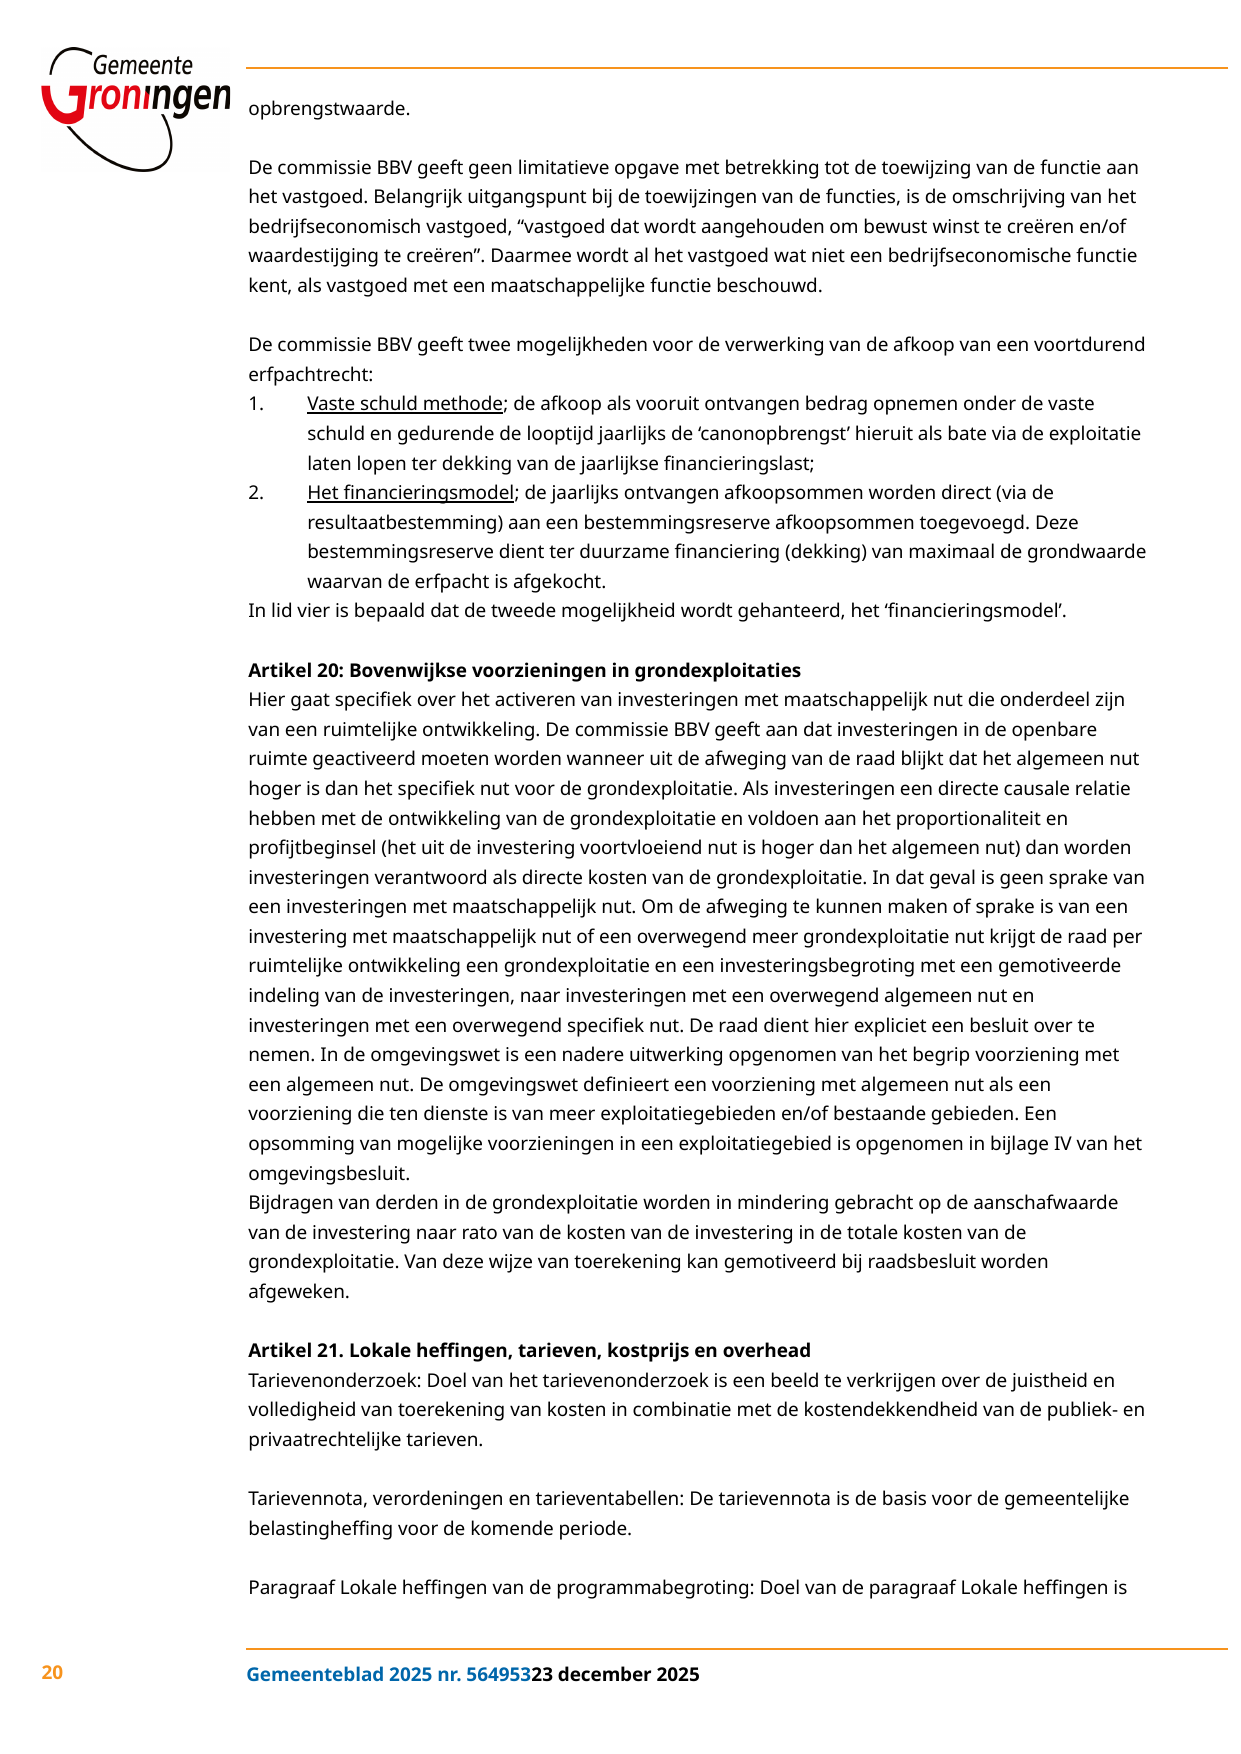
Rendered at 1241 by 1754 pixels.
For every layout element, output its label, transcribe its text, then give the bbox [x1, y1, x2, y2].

list Vaste schuld methode; de afkoop als vooruit ontvangen bedrag opnemen onder de vaste schuld en gedurende de looptijd jaarlijks de ‘canonopbrengst’ hieruit als bate via de exploitatie laten lopen ter dekking van de jaarlijkse financieringslast; [248, 391, 1152, 476]
text Artikel 20: Bovenwijkse voorzieningen in grondexploitaties [248, 657, 1152, 683]
text Paragraaf Lokale heffingen van de programmabegroting: Doel van de paragraaf Lokale heffingen is [248, 1574, 1152, 1600]
text De commissie BBV geeft twee mogelijkheden voor de verwerking van de afkoop van een voortdurend erfpachtrecht: [248, 331, 1152, 387]
text Hier gaat specifiek over het activeren van investeringen met maatschappelijk nut die onderdeel zijn van een ruimtelijke ontwikkeling. De commissie BBV geeft aan dat investeringen in de openbare ruimte geactiveerd moeten worden wanneer uit de afweging van de raad blijkt dat het algemeen nut hoger is dan het specifiek nut voor de grondexploitatie. Als investeringen een directe causale relatie hebben met de ontwikkeling van de grondexploitatie en voldoen aan het proportionaliteit en profijtbeginsel (het uit de investering voortvloeiend nut is hoger dan het algemeen nut) dan worden investeringen verantwoord als directe kosten van de grondexploitatie. In dat geval is geen sprake van een investeringen met maatschappelijk nut. Om de afweging te kunnen maken of sprake is van een investering met maatschappelijk nut of een overwegend meer grondexploitatie nut krijgt de raad per ruimtelijke ontwikkeling een grondexploitatie en een investeringsbegroting met een gemotiveerde indeling van de investeringen, naar investeringen met een overwegend algemeen nut en investeringen met een overwegend specifiek nut. De raad dient hier expliciet een besluit over te nemen. In de omgevingswet is een nadere uitwerking opgenomen van het begrip voorziening met een algemeen nut. De omgevingswet definieert een voorziening met algemeen nut als een voorziening die ten dienste is van meer exploitatiegebieden en/of bestaande gebieden. Een opsomming van mogelijke voorzieningen in een exploitatiegebied is opgenomen in bijlage IV van het omgevingsbesluit. [248, 686, 1152, 1186]
text De commissie BBV geeft geen limitatieve opgave met betrekking tot de toewijzing van de functie aan het vastgoed. Belangrijk uitgangspunt bij de toewijzingen van de functies, is de omschrijving van het bedrijfseconomisch vastgoed, “vastgoed dat wordt aangehouden om bewust winst te creëren en/of waardestijging te creëren”. Daarmee wordt al het vastgoed wat niet een bedrijfseconomische functie kent, als vastgoed met een maatschappelijke functie beschouwd. [248, 154, 1152, 298]
picture [41, 47, 231, 172]
text opbrengstwaarde. [248, 95, 1152, 121]
text Tarievennota, verordeningen en tarieventabellen: De tarievennota is de basis voor de gemeentelijke belastingheffing voor de komende periode. [248, 1485, 1152, 1541]
text In lid vier is bepaald dat de tweede mogelijkheid wordt gehanteerd, het ‘financieringsmodel’. [248, 598, 1152, 623]
list Het financieringsmodel; de jaarlijks ontvangen afkoopsommen worden direct (via de resultaatbestemming) aan een bestemmingsreserve afkoopsommen toegevoegd. Deze bestemmingsreserve dient ter duurzame financiering (dekking) van maximaal de grondwaarde waarvan de erfpacht is afgekocht. [248, 479, 1152, 594]
text Bijdragen van derden in de grondexploitatie worden in mindering gebracht op de aanschafwaarde van de investering naar rato van de kosten van de investering in de totale kosten van de grondexploitatie. Van deze wijze van toerekening kan gemotiveerd bij raadsbesluit worden afgeweken. [248, 1189, 1152, 1304]
text Tarievenonderzoek: Doel van het tarievenonderzoek is een beeld te verkrijgen over de juistheid en volledigheid van toerekening van kosten in combinatie met de kostendekkendheid van de publiek- en privaatrechtelijke tarieven. [248, 1367, 1152, 1452]
text Artikel 21. Lokale heffingen, tarieven, kostprijs en overhead [248, 1337, 1152, 1363]
